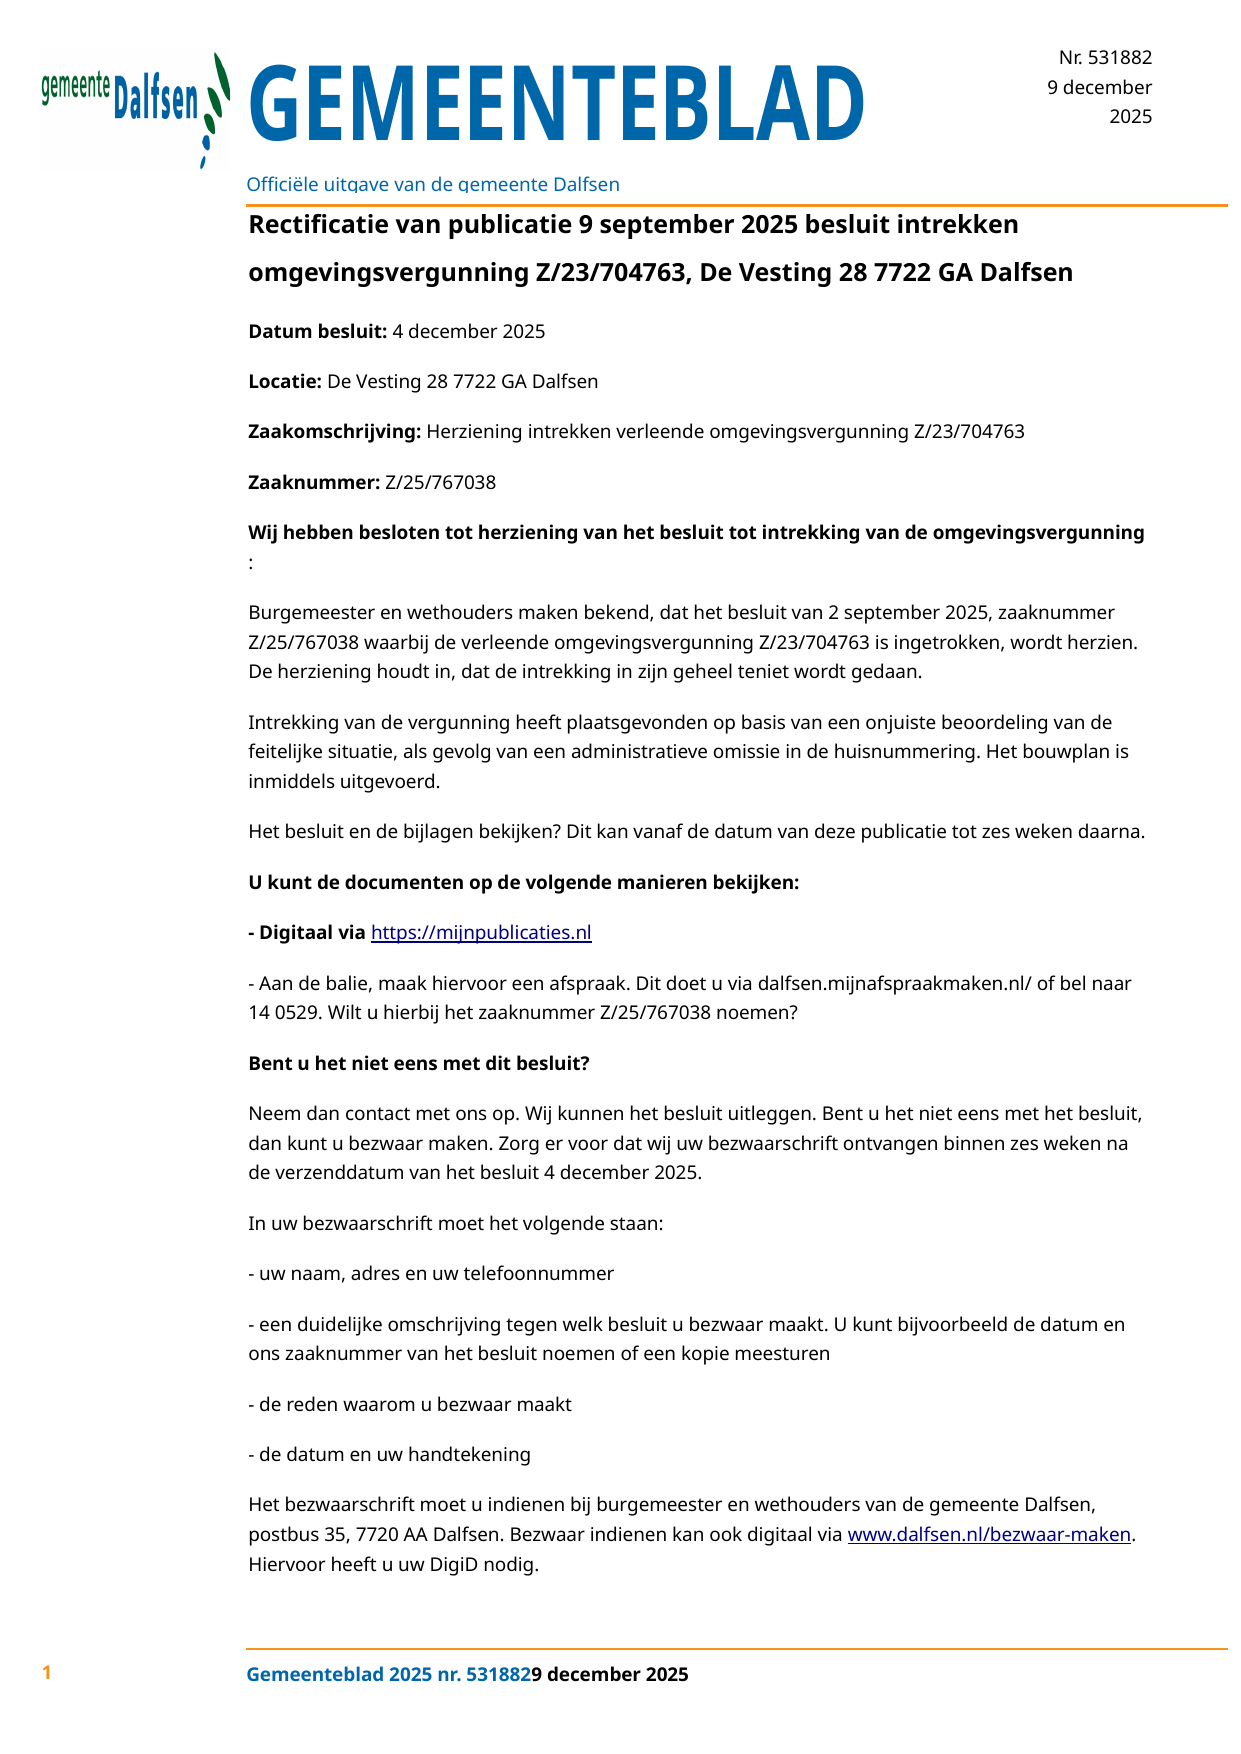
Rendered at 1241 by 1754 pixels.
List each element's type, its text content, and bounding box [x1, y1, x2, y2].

text Het bezwaarschrift moet u indienen bij burgemeester en wethouders van de gemeente Dalfsen, postbus 35, 7720 AA Dalfsen. Bezwaar indienen kan ook digitaal via www.dalfsen.nl/bezwaar-maken. Hiervoor heeft u uw DigiD nodig. [248, 1492, 1152, 1577]
text Intrekking van de vergunning heeft plaatsgevonden op basis van een onjuiste beoordeling van de feitelijke situatie, als gevolg van een administratieve omissie in de huisnummering. Het bouwplan is inmiddels uitgevoerd. [248, 709, 1152, 794]
text Neem dan contact met ons op. Wij kunnen het besluit uitleggen. Bent u het niet eens met het besluit, dan kunt u bezwaar maken. Zorg er voor dat wij uw bezwaarschrift ontvangen binnen zes weken na de verzenddatum van het besluit 4 december 2025. [248, 1100, 1152, 1185]
text - de reden waarom u bezwaar maakt [248, 1391, 1152, 1417]
text Datum besluit: 4 december 2025 [248, 318, 1152, 344]
text - uw naam, adres en uw telefoonnummer [248, 1260, 1152, 1286]
text U kunt de documenten op de volgende manieren bekijken: [248, 869, 1152, 895]
text Het besluit en de bijlagen bekijken? Dit kan vanaf de datum van deze publicatie tot zes weken daarna. [248, 819, 1152, 844]
text - een duidelijke omschrijving tegen welk besluit u bezwaar maakt. U kunt bijvoorbeeld de datum en ons zaaknummer van het besluit noemen of een kopie meesturen [248, 1311, 1152, 1366]
text Burgemeester en wethouders maken bekend, dat het besluit van 2 september 2025, zaaknummer Z/25/767038 waarbij de verleende omgevingsvergunning Z/23/704763 is ingetrokken, wordt herzien. De herziening houdt in, dat de intrekking in zijn geheel teniet wordt gedaan. [248, 599, 1152, 684]
text Zaakomschrijving: Herziening intrekken verleende omgevingsvergunning Z/23/704763 [248, 419, 1152, 444]
picture [41, 47, 231, 172]
text Rectificatie van publicatie 9 september 2025 besluit intrekken omgevingsvergunning Z/23/704763, De Vesting 28 7722 GA Dalfsen [248, 207, 1152, 288]
text Zaaknummer: Z/25/767038 [248, 469, 1152, 495]
text Bent u het niet eens met dit besluit? [248, 1050, 1152, 1076]
text - de datum en uw handtekening [248, 1441, 1152, 1467]
text Wij hebben besloten tot herziening van het besluit tot intrekking van de omgevingsvergunning : [248, 519, 1152, 575]
text - Aan de balie, maak hiervoor een afspraak. Dit doet u via dalfsen.mijnafspraakmaken.nl/ of bel naar 14 0529. Wilt u hierbij het zaaknummer Z/25/767038 noemen? [248, 970, 1152, 1025]
text - Digitaal via https://mijnpublicaties.nl [248, 919, 1152, 945]
text Locatie: De Vesting 28 7722 GA Dalfsen [248, 368, 1152, 394]
text In uw bezwaarschrift moet het volgende staan: [248, 1210, 1152, 1236]
